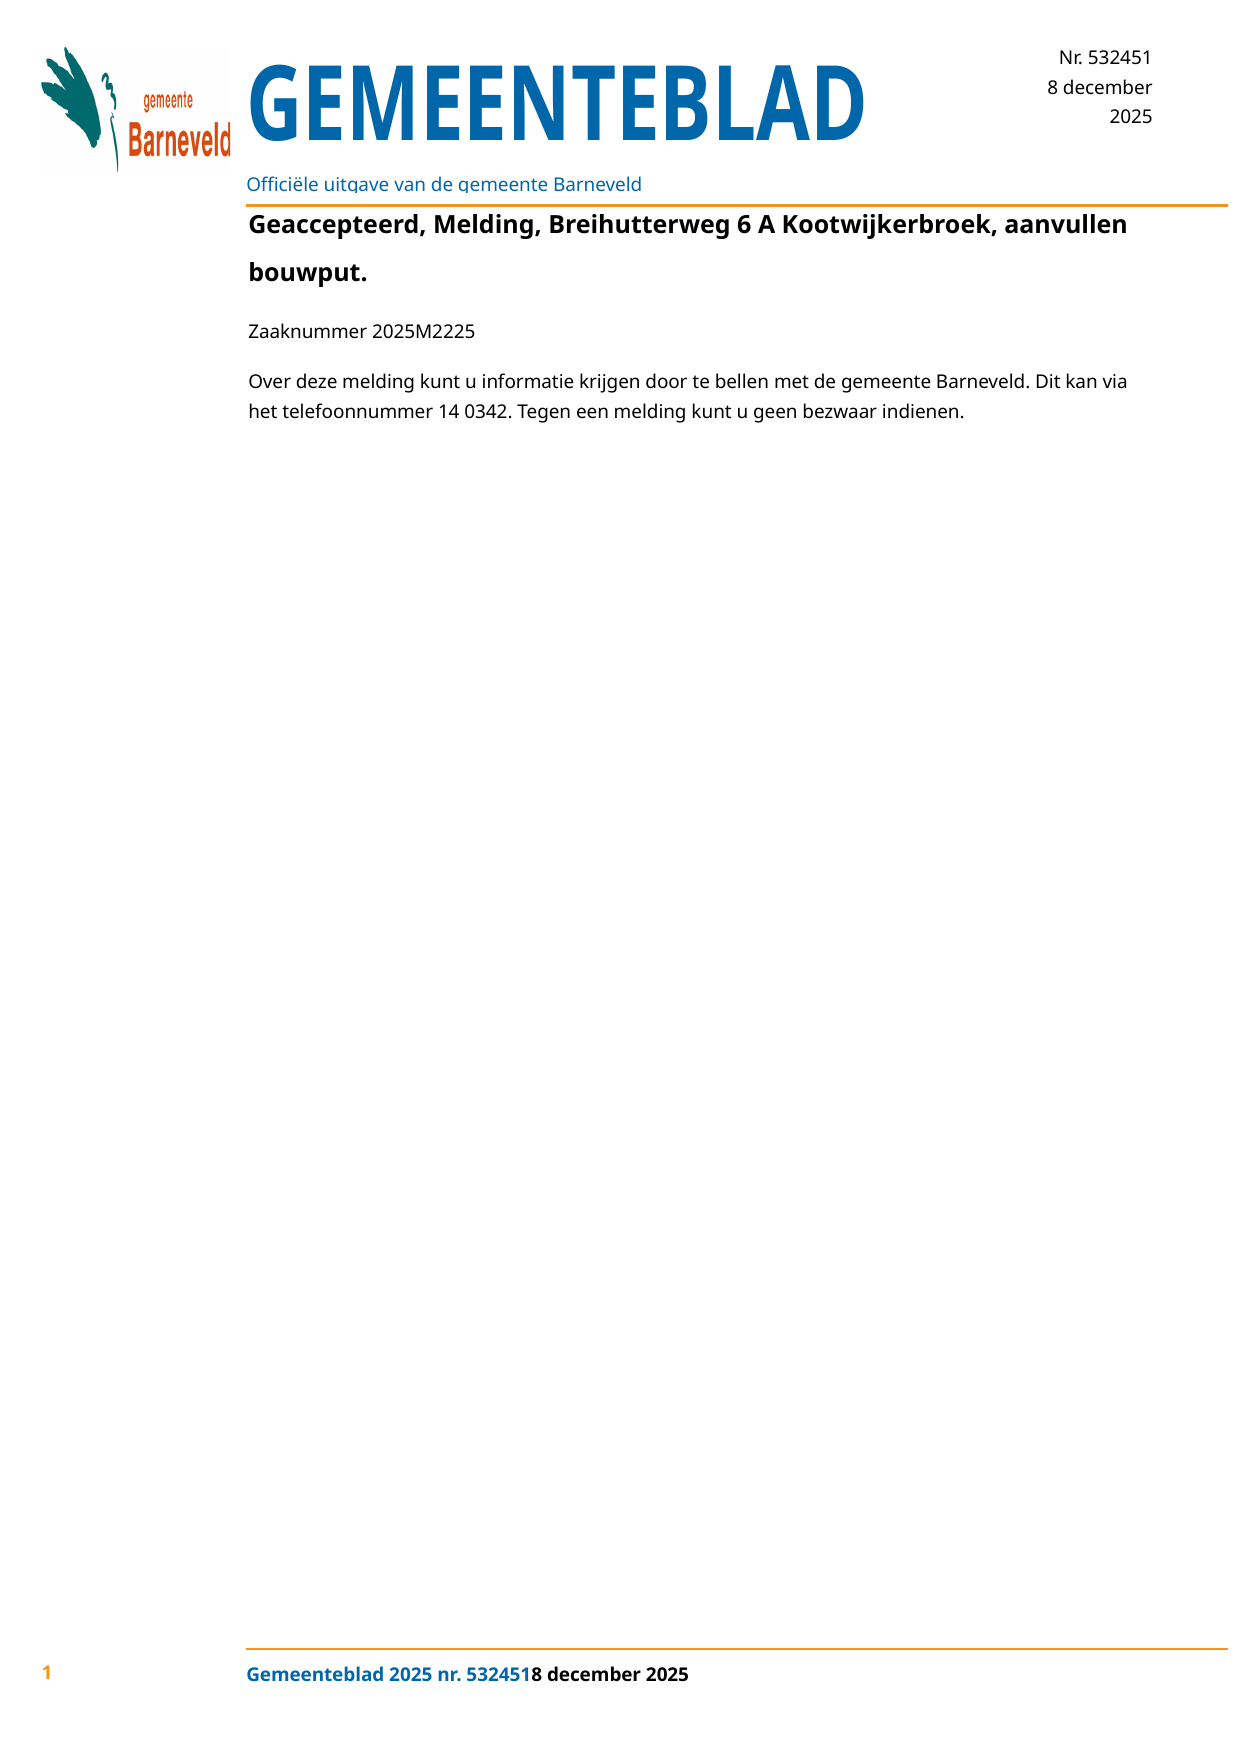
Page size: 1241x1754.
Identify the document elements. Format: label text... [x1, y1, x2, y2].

text Over deze melding kunt u informatie krijgen door te bellen met de gemeente Barneveld. Dit kan via het telefoonnummer 14 0342. Tegen een melding kunt u geen bezwaar indienen. [248, 368, 1152, 424]
text Zaaknummer 2025M2225 [248, 318, 1152, 344]
text Geaccepteerd, Melding, Breihutterweg 6 A Kootwijkerbroek, aanvullen bouwput. [248, 207, 1152, 288]
picture [41, 47, 231, 172]
